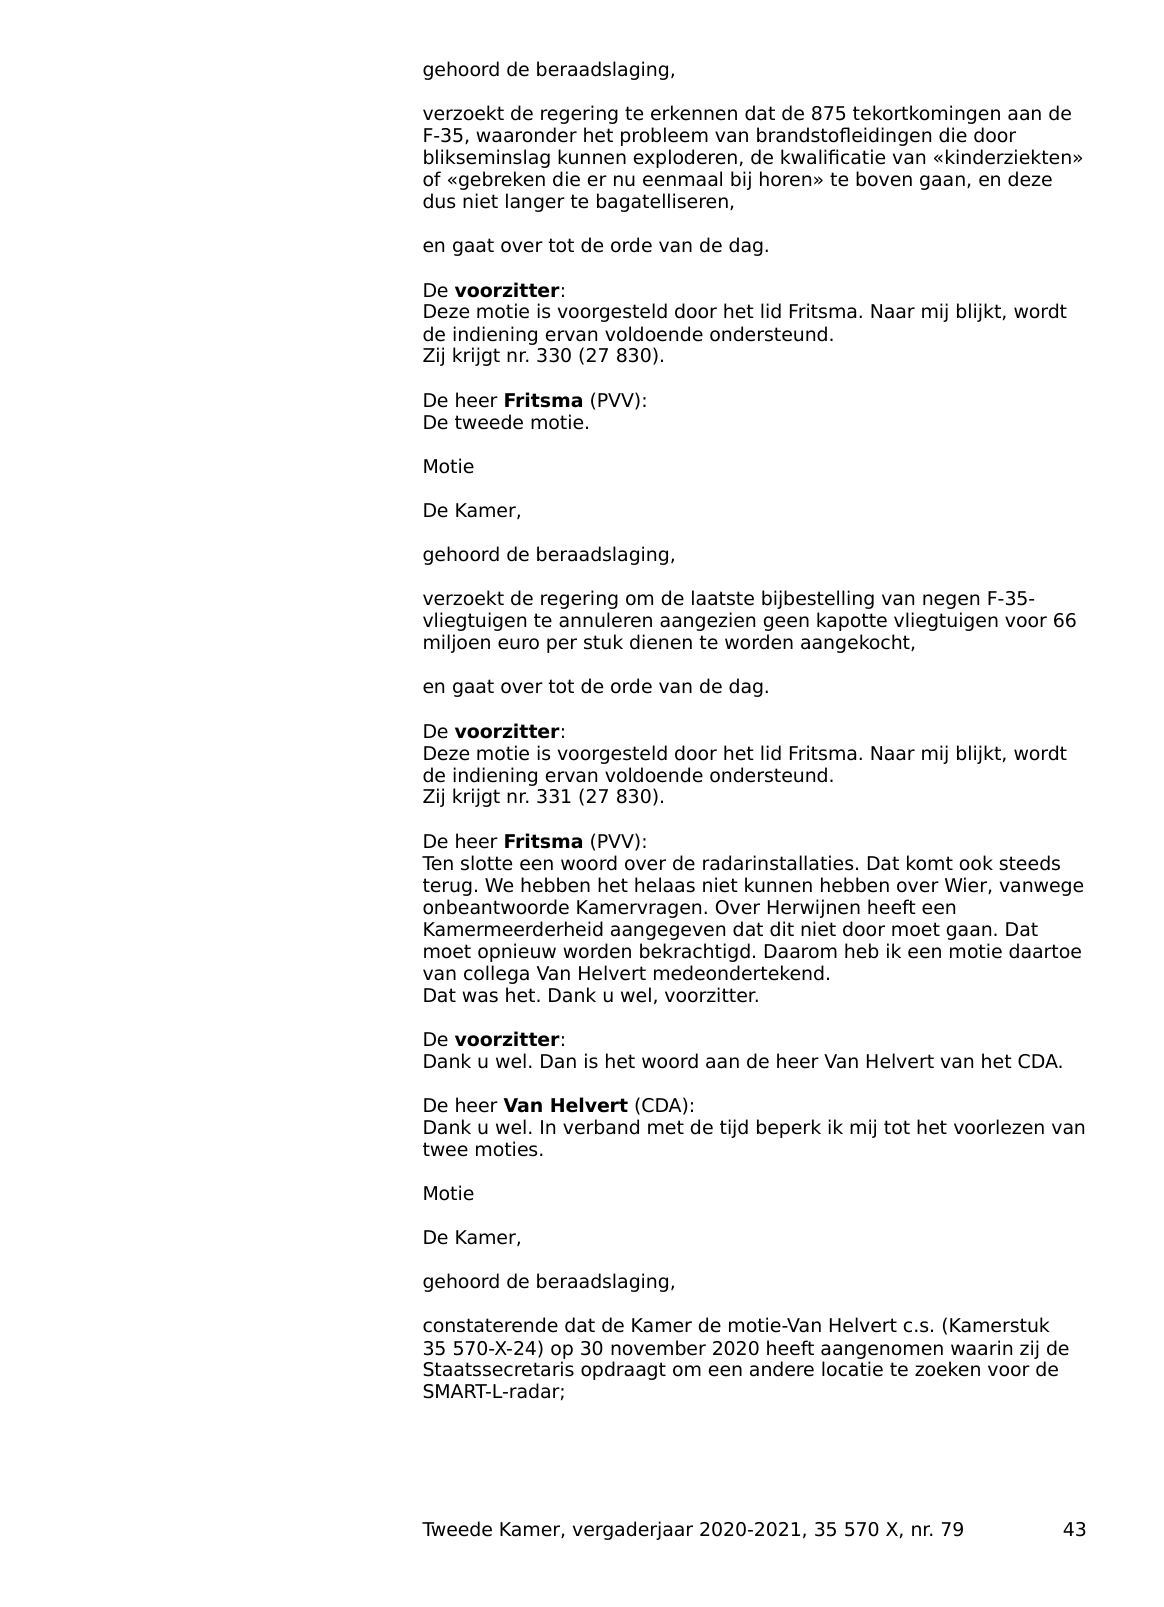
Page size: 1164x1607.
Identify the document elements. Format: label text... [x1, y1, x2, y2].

text De voorzitter: [422, 1029, 1087, 1051]
text verzoekt de regering te erkennen dat de 875 tekortkomingen aan de F-35, waaronder het probleem van brandstofleidingen die door blikseminslag kunnen exploderen, de kwalificatie van «kinderziekten» of «gebreken die er nu eenmaal bij horen» te boven gaan, en deze dus niet langer te bagatelliseren, [422, 103, 1087, 213]
text De heer Van Helvert (CDA): [422, 1095, 1087, 1117]
text De voorzitter: [422, 721, 1087, 742]
text De heer Fritsma (PVV): [422, 831, 1087, 853]
text Dank u wel. Dan is het woord aan de heer Van Helvert van het CDA. [422, 1051, 1087, 1073]
text De Kamer, [422, 1227, 1087, 1249]
text Zij krijgt nr. 331 (27 830). [422, 786, 1087, 808]
text Dat was het. Dank u wel, voorzitter. [422, 984, 1087, 1006]
text Deze motie is voorgesteld door het lid Fritsma. Naar mij blijkt, wordt de indiening ervan voldoende ondersteund. [422, 301, 1087, 345]
text Deze motie is voorgesteld door het lid Fritsma. Naar mij blijkt, wordt de indiening ervan voldoende ondersteund. [422, 742, 1087, 786]
text Motie [422, 1183, 1087, 1205]
text Motie [422, 456, 1087, 478]
text De voorzitter: [422, 279, 1087, 301]
text De Kamer, [422, 500, 1087, 522]
text Dank u wel. In verband met de tijd beperk ik mij tot het voorlezen van twee moties. [422, 1117, 1087, 1161]
text gehoord de beraadslaging, [422, 544, 1087, 566]
text De tweede motie. [422, 412, 1087, 433]
text Zij krijgt nr. 330 (27 830). [422, 345, 1087, 367]
text verzoekt de regering om de laatste bijbestelling van negen F-35-vliegtuigen te annuleren aangezien geen kapotte vliegtuigen voor 66 miljoen euro per stuk dienen te worden aangekocht, [422, 588, 1087, 654]
text en gaat over tot de orde van de dag. [422, 676, 1087, 698]
text Ten slotte een woord over de radarinstallaties. Dat komt ook steeds terug. We hebben het helaas niet kunnen hebben over Wier, vanwege onbeantwoorde Kamervragen. Over Herwijnen heeft een Kamermeerderheid aangegeven dat dit niet door moet gaan. Dat moet opnieuw worden bekrachtigd. Daarom heb ik een motie daartoe van collega Van Helvert medeondertekend. [422, 853, 1087, 984]
text en gaat over tot de orde van de dag. [422, 235, 1087, 257]
text De heer Fritsma (PVV): [422, 389, 1087, 412]
text gehoord de beraadslaging, [422, 1271, 1087, 1293]
text constaterende dat de Kamer de motie-Van Helvert c.s. (Kamerstuk 35 570-X-24) op 30 november 2020 heeft aangenomen waarin zij de Staatssecretaris opdraagt om een andere locatie te zoeken voor de SMART-L-radar; [422, 1315, 1087, 1403]
text gehoord de beraadslaging, [422, 59, 1087, 81]
